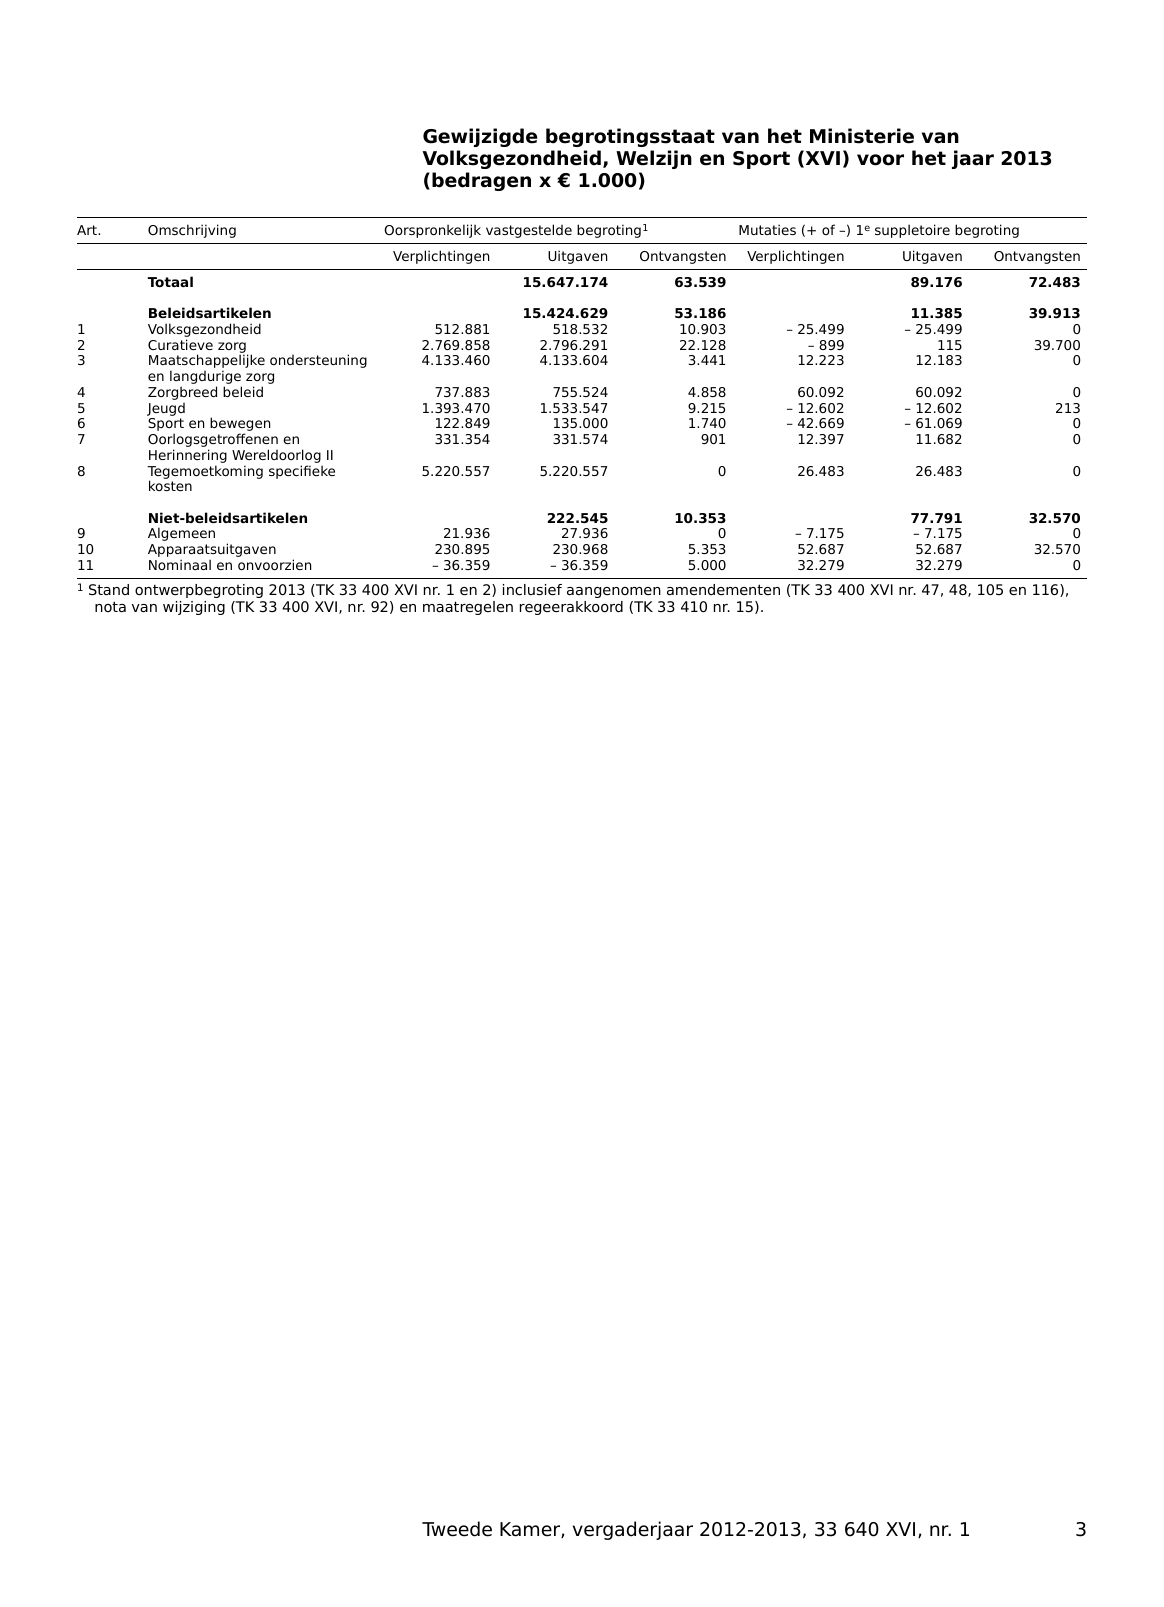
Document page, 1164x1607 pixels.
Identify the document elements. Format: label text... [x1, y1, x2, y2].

table_cell – 25.499 [732, 322, 850, 337]
table_cell 737.883 [378, 385, 496, 400]
table_cell 72.483 [969, 270, 1087, 290]
table_cell Jeugd [142, 400, 378, 416]
table_cell 1 [77, 322, 142, 337]
table_cell 1.393.470 [378, 400, 496, 416]
table_cell 12.397 [732, 432, 850, 463]
table_cell 213 [969, 400, 1087, 416]
table_cell Uitgaven [496, 244, 614, 269]
table_cell – 36.359 [496, 558, 614, 578]
table_header Omschrijving [142, 218, 378, 243]
table_cell 1 Stand ontwerpbegroting 2013 (TK 33 400 XVI nr. 1 en 2) inclusief aangenomen amendementen (TK 33 400 XVI nr. 47, 48, 105 en 116), nota van wijziging (TK 33 400 XVI, nr. 92) en maatregelen regeerakkoord (TK 33 410 nr. 15). [77, 579, 1087, 616]
table_cell 0 [969, 322, 1087, 337]
table_cell 0 [969, 432, 1087, 463]
table_cell 15.647.174 [496, 270, 614, 290]
table_cell Apparaatsuitgaven [142, 542, 378, 558]
table_cell [77, 306, 142, 322]
table_cell 0 [969, 416, 1087, 432]
table_cell 4.858 [614, 385, 732, 400]
table_cell 122.849 [378, 416, 496, 432]
table_cell 331.354 [378, 432, 496, 463]
table_cell 63.539 [614, 270, 732, 290]
table_cell 39.913 [969, 306, 1087, 322]
table_cell [77, 290, 142, 306]
table_cell 1.533.547 [496, 400, 614, 416]
table_header Mutaties (+ of –) 1e suppletoire begroting [732, 218, 1087, 243]
table_cell 32.570 [969, 542, 1087, 558]
table_cell – 36.359 [378, 558, 496, 578]
table_cell 512.881 [378, 322, 496, 337]
table_cell 11.385 [850, 306, 968, 322]
table_cell [378, 270, 496, 290]
table_cell 0 [969, 463, 1087, 495]
table_header Oorspronkelijk vastgestelde begroting1 [378, 218, 732, 243]
table_cell – 12.602 [850, 400, 968, 416]
table_cell 135.000 [496, 416, 614, 432]
table_cell Verplichtingen [378, 244, 496, 269]
table_cell Oorlogsgetroffenen en Herinnering Wereldoorlog II [142, 432, 378, 463]
table_cell 230.895 [378, 542, 496, 558]
table_cell 8 [77, 463, 142, 495]
table_cell 518.532 [496, 322, 614, 337]
table_cell 0 [969, 558, 1087, 578]
table_cell 4.133.460 [378, 353, 496, 385]
table_cell [732, 495, 850, 511]
table_cell 230.968 [496, 542, 614, 558]
table_cell 7 [77, 432, 142, 463]
table_cell 9.215 [614, 400, 732, 416]
table_cell – 12.602 [732, 400, 850, 416]
table_cell 0 [614, 463, 732, 495]
table_cell 11.682 [850, 432, 968, 463]
table_cell 0 [969, 385, 1087, 400]
table_cell 9 [77, 526, 142, 542]
table_cell 52.687 [850, 542, 968, 558]
table_cell [142, 290, 378, 306]
table_cell [378, 495, 496, 511]
table_cell 222.545 [496, 511, 614, 526]
table_cell Verplichtingen [732, 244, 850, 269]
table_cell 0 [969, 353, 1087, 385]
table_cell 3.441 [614, 353, 732, 385]
table_cell 5.220.557 [378, 463, 496, 495]
table_cell [850, 495, 968, 511]
table_cell [614, 290, 732, 306]
table_cell Nominaal en onvoorzien [142, 558, 378, 578]
table_cell [969, 290, 1087, 306]
table_cell 1.740 [614, 416, 732, 432]
table_cell Totaal [142, 270, 378, 290]
table_cell 0 [614, 526, 732, 542]
table_cell Maatschappelijke ondersteuning en langdurige zorg [142, 353, 378, 385]
table_cell – 7.175 [732, 526, 850, 542]
table_cell [378, 511, 496, 526]
table_cell Beleidsartikelen [142, 306, 378, 322]
table_cell 2.769.858 [378, 338, 496, 353]
table_cell 10.353 [614, 511, 732, 526]
table_cell [77, 511, 142, 526]
table_cell Ontvangsten [969, 244, 1087, 269]
table_cell 12.183 [850, 353, 968, 385]
table_cell [142, 244, 378, 269]
table_cell 6 [77, 416, 142, 432]
table_cell Volksgezondheid [142, 322, 378, 337]
table_cell [77, 495, 142, 511]
table_cell 10 [77, 542, 142, 558]
table_cell 39.700 [969, 338, 1087, 353]
table_cell [142, 495, 378, 511]
table_cell 755.524 [496, 385, 614, 400]
table_cell – 61.069 [850, 416, 968, 432]
table_cell 2 [77, 338, 142, 353]
table_cell Tegemoetkoming specifieke kosten [142, 463, 378, 495]
table_cell Curatieve zorg [142, 338, 378, 353]
table_cell 22.128 [614, 338, 732, 353]
table_cell [969, 495, 1087, 511]
table_cell [77, 244, 142, 269]
table_cell 11 [77, 558, 142, 578]
table_cell 60.092 [732, 385, 850, 400]
table_cell 32.279 [732, 558, 850, 578]
table_cell [850, 290, 968, 306]
table_cell 4 [77, 385, 142, 400]
table_cell 12.223 [732, 353, 850, 385]
table_cell Niet-beleidsartikelen [142, 511, 378, 526]
table_cell 5.353 [614, 542, 732, 558]
table_header Art. [77, 218, 142, 243]
table_cell – 42.669 [732, 416, 850, 432]
table_cell 901 [614, 432, 732, 463]
table_cell 27.936 [496, 526, 614, 542]
table_cell 5 [77, 400, 142, 416]
table_cell [496, 290, 614, 306]
table_cell Sport en bewegen [142, 416, 378, 432]
table_cell – 899 [732, 338, 850, 353]
table_cell 5.220.557 [496, 463, 614, 495]
table_cell 21.936 [378, 526, 496, 542]
table_cell 32.570 [969, 511, 1087, 526]
table_cell [378, 306, 496, 322]
table_cell 26.483 [850, 463, 968, 495]
table_cell [732, 306, 850, 322]
table_cell 53.186 [614, 306, 732, 322]
table_cell 331.574 [496, 432, 614, 463]
table_cell 32.279 [850, 558, 968, 578]
table_cell Algemeen [142, 526, 378, 542]
table_cell 10.903 [614, 322, 732, 337]
table_cell 60.092 [850, 385, 968, 400]
table_cell Ontvangsten [614, 244, 732, 269]
table_cell 52.687 [732, 542, 850, 558]
table_cell Uitgaven [850, 244, 968, 269]
table_cell 15.424.629 [496, 306, 614, 322]
table_cell [732, 270, 850, 290]
table_cell 89.176 [850, 270, 968, 290]
table_cell [378, 290, 496, 306]
table_cell 26.483 [732, 463, 850, 495]
table_cell [496, 495, 614, 511]
table_cell – 7.175 [850, 526, 968, 542]
table_cell [732, 511, 850, 526]
table_cell [77, 270, 142, 290]
table_cell [732, 290, 850, 306]
table_cell 3 [77, 353, 142, 385]
table_cell 2.796.291 [496, 338, 614, 353]
table_cell 0 [969, 526, 1087, 542]
table_cell 5.000 [614, 558, 732, 578]
table_cell 115 [850, 338, 968, 353]
table_cell – 25.499 [850, 322, 968, 337]
table_cell Zorgbreed beleid [142, 385, 378, 400]
table_cell 4.133.604 [496, 353, 614, 385]
subtitle Gewijzigde begrotingsstaat van het Ministerie van Volksgezondheid, Welzijn en Sport (XVI) voor het jaar 2013 (bedragen x € 1.000) [422, 126, 1087, 192]
table_cell [614, 495, 732, 511]
table_cell 77.791 [850, 511, 968, 526]
